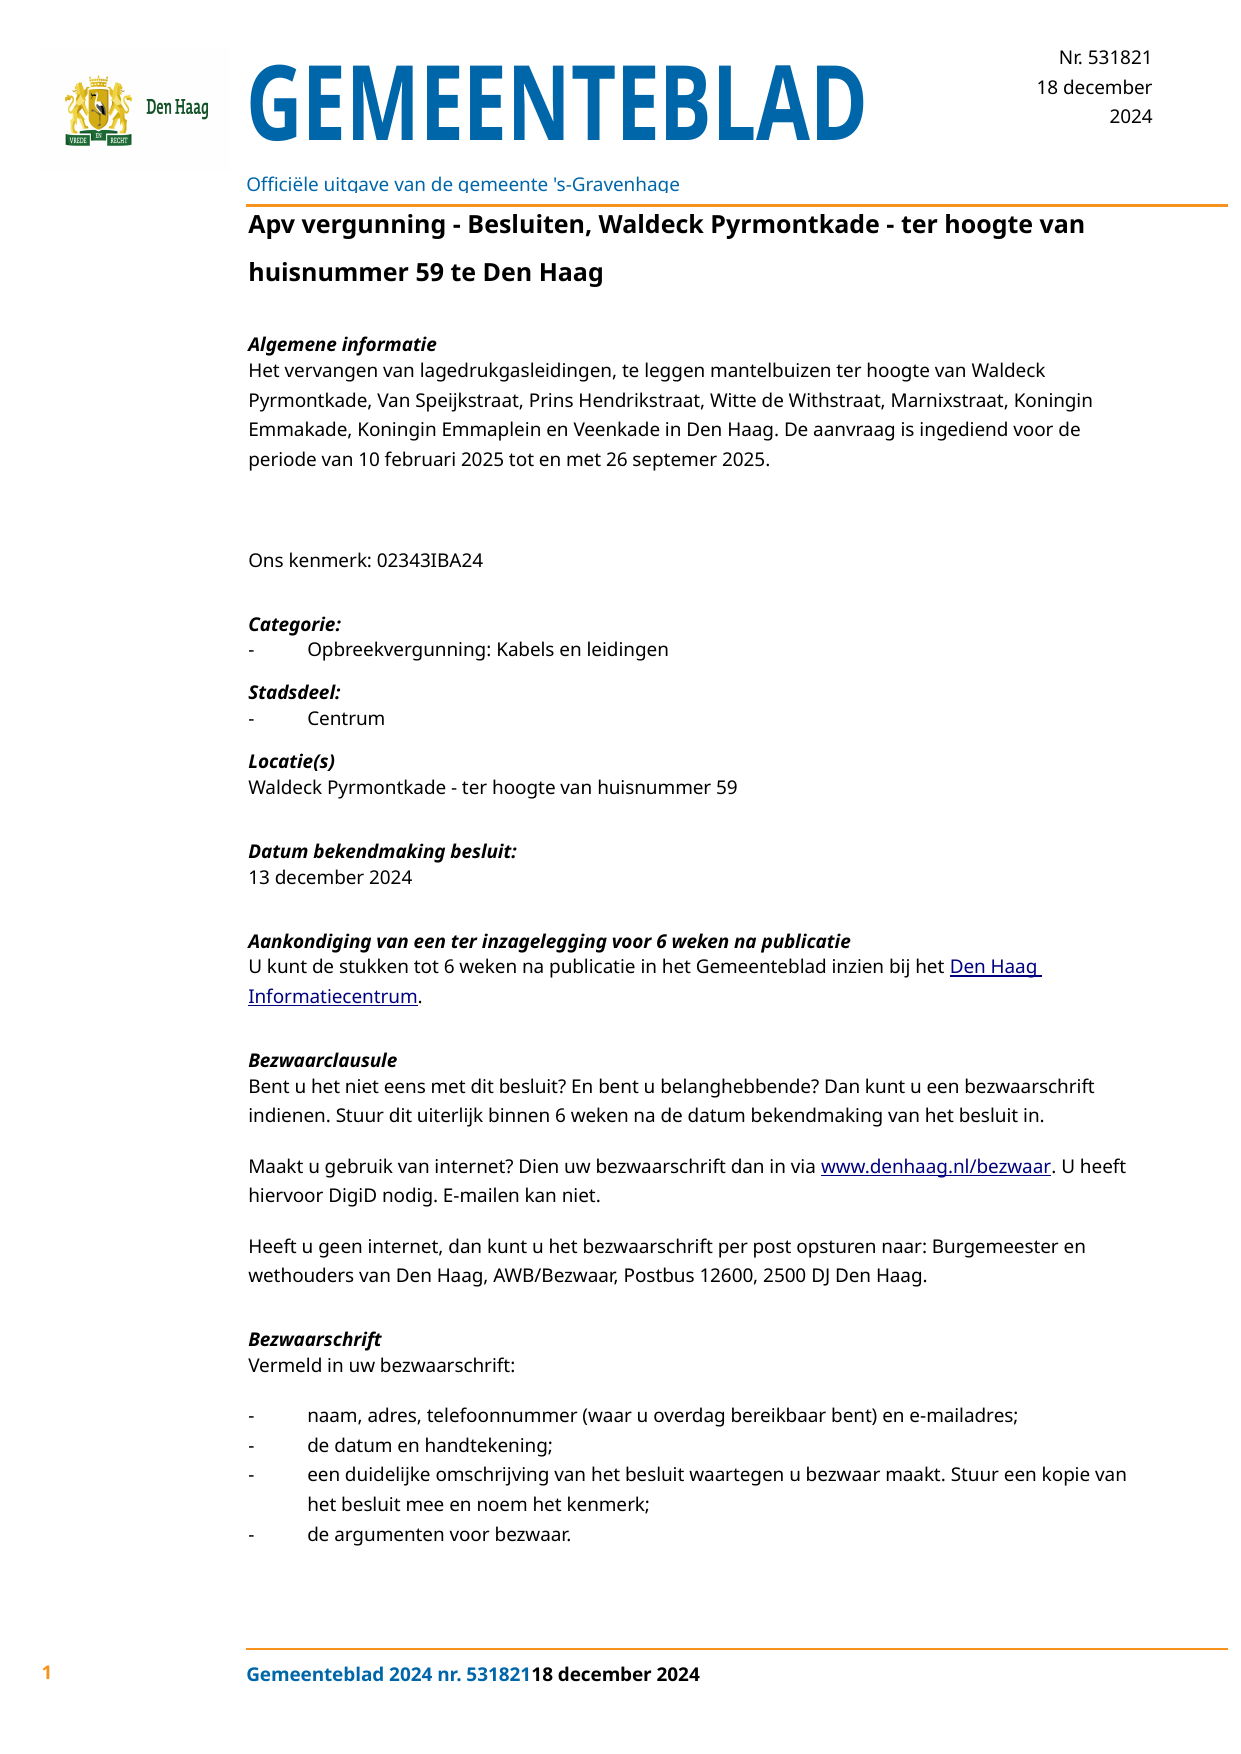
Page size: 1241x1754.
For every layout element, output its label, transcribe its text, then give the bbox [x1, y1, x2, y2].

text Het vervangen van lagedrukgasleidingen, te leggen mantelbuizen ter hoogte van Waldeck Pyrmontkade, Van Speijkstraat, Prins Hendrikstraat, Witte de Withstraat, Marnixstraat, Koningin Emmakade, Koningin Emmaplein en Veenkade in Den Haag. De aanvraag is ingediend voor de periode van 10 februari 2025 tot en met 26 septemer 2025. [248, 357, 1152, 472]
text Vermeld in uw bezwaarschrift: [248, 1352, 1152, 1378]
text Stadsdeel: [248, 679, 1152, 705]
list de argumenten voor bezwaar. [248, 1521, 1152, 1547]
text Bezwaarclausule [248, 1047, 1152, 1073]
text Heeft u geen internet, dan kunt u het bezwaarschrift per post opsturen naar: Burgemeester en wethouders van Den Haag, AWB/Bezwaar, Postbus 12600, 2500 DJ Den Haag. [248, 1233, 1152, 1288]
list een duidelijke omschrijving van het besluit waartegen u bezwaar maakt. Stuur een kopie van het besluit mee en noem het kenmerk; [248, 1462, 1152, 1517]
text Bezwaarschrift [248, 1326, 1152, 1352]
text Bent u het niet eens met dit besluit? En bent u belanghebbende? Dan kunt u een bezwaarschrift indienen. Stuur dit uiterlijk binnen 6 weken na de datum bekendmaking van het besluit in. [248, 1073, 1152, 1128]
text Apv vergunning - Besluiten, Waldeck Pyrmontkade - ter hoogte van huisnummer 59 te Den Haag [248, 207, 1152, 288]
text Maakt u gebruik van internet? Dien uw bezwaarschrift dan in via www.denhaag.nl/bezwaar. U heeft hiervoor DigiD nodig. E-mailen kan niet. [248, 1153, 1152, 1208]
text 13 december 2024 [248, 864, 1152, 889]
text Categorie: [248, 611, 1152, 636]
text Locatie(s) [248, 748, 1152, 774]
text Algemene informatie [248, 331, 1152, 357]
list Centrum [248, 705, 1152, 731]
text Datum bekendmaking besluit: [248, 838, 1152, 864]
list de datum en handtekening; [248, 1432, 1152, 1458]
text U kunt de stukken tot 6 weken na publicatie in het Gemeenteblad inzien bij het Den Haag Informatiecentrum. [248, 953, 1152, 1009]
text Aankondiging van een ter inzagelegging voor 6 weken na publicatie [248, 928, 1152, 953]
text Ons kenmerk: 02343IBA24 [248, 547, 1152, 572]
list naam, adres, telefoonnummer (waar u overdag bereikbaar bent) en e-mailadres; [248, 1402, 1152, 1428]
picture [41, 47, 231, 172]
text Waldeck Pyrmontkade - ter hoogte van huisnummer 59 [248, 774, 1152, 800]
list Opbreekvergunning: Kabels en leidingen [248, 636, 1152, 662]
